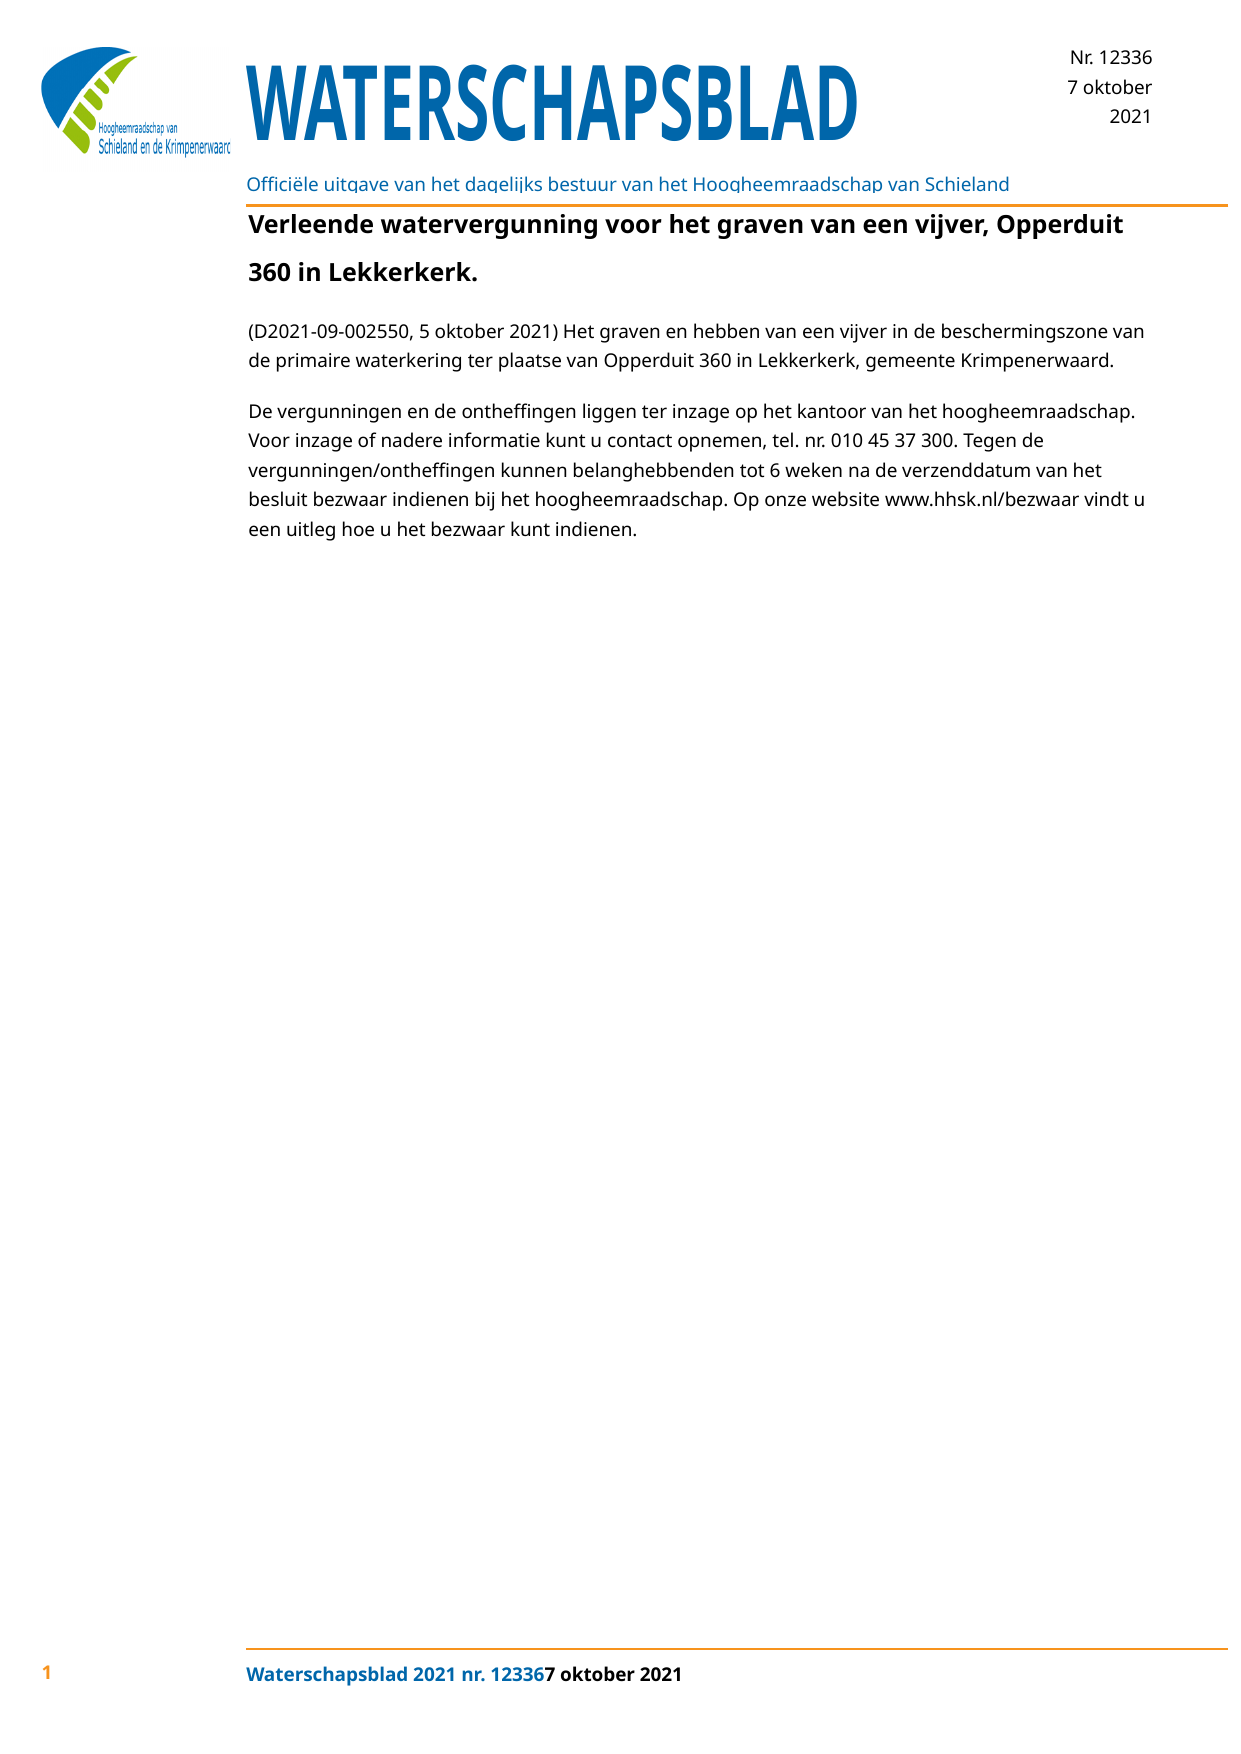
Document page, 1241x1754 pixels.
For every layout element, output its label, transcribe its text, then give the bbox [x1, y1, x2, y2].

text De vergunningen en de ontheffingen liggen ter inzage op het kantoor van het hoogheemraadschap. Voor inzage of nadere informatie kunt u contact opnemen, tel. nr. 010 45 37 300. Tegen de vergunningen/ontheffingen kunnen belanghebbenden tot 6 weken na de verzenddatum van het besluit bezwaar indienen bij het hoogheemraadschap. Op onze website www.hhsk.nl/bezwaar vindt u een uitleg hoe u het bezwaar kunt indienen. [248, 398, 1152, 542]
text (D2021-09-002550, 5 oktober 2021) Het graven en hebben van een vijver in de beschermingszone van de primaire waterkering ter plaatse van Opperduit 360 in Lekkerkerk, gemeente Krimpenerwaard. [248, 318, 1152, 373]
text Verleende watervergunning voor het graven van een vijver, Opperduit 360 in Lekkerkerk. [248, 207, 1152, 288]
picture [41, 47, 231, 172]
